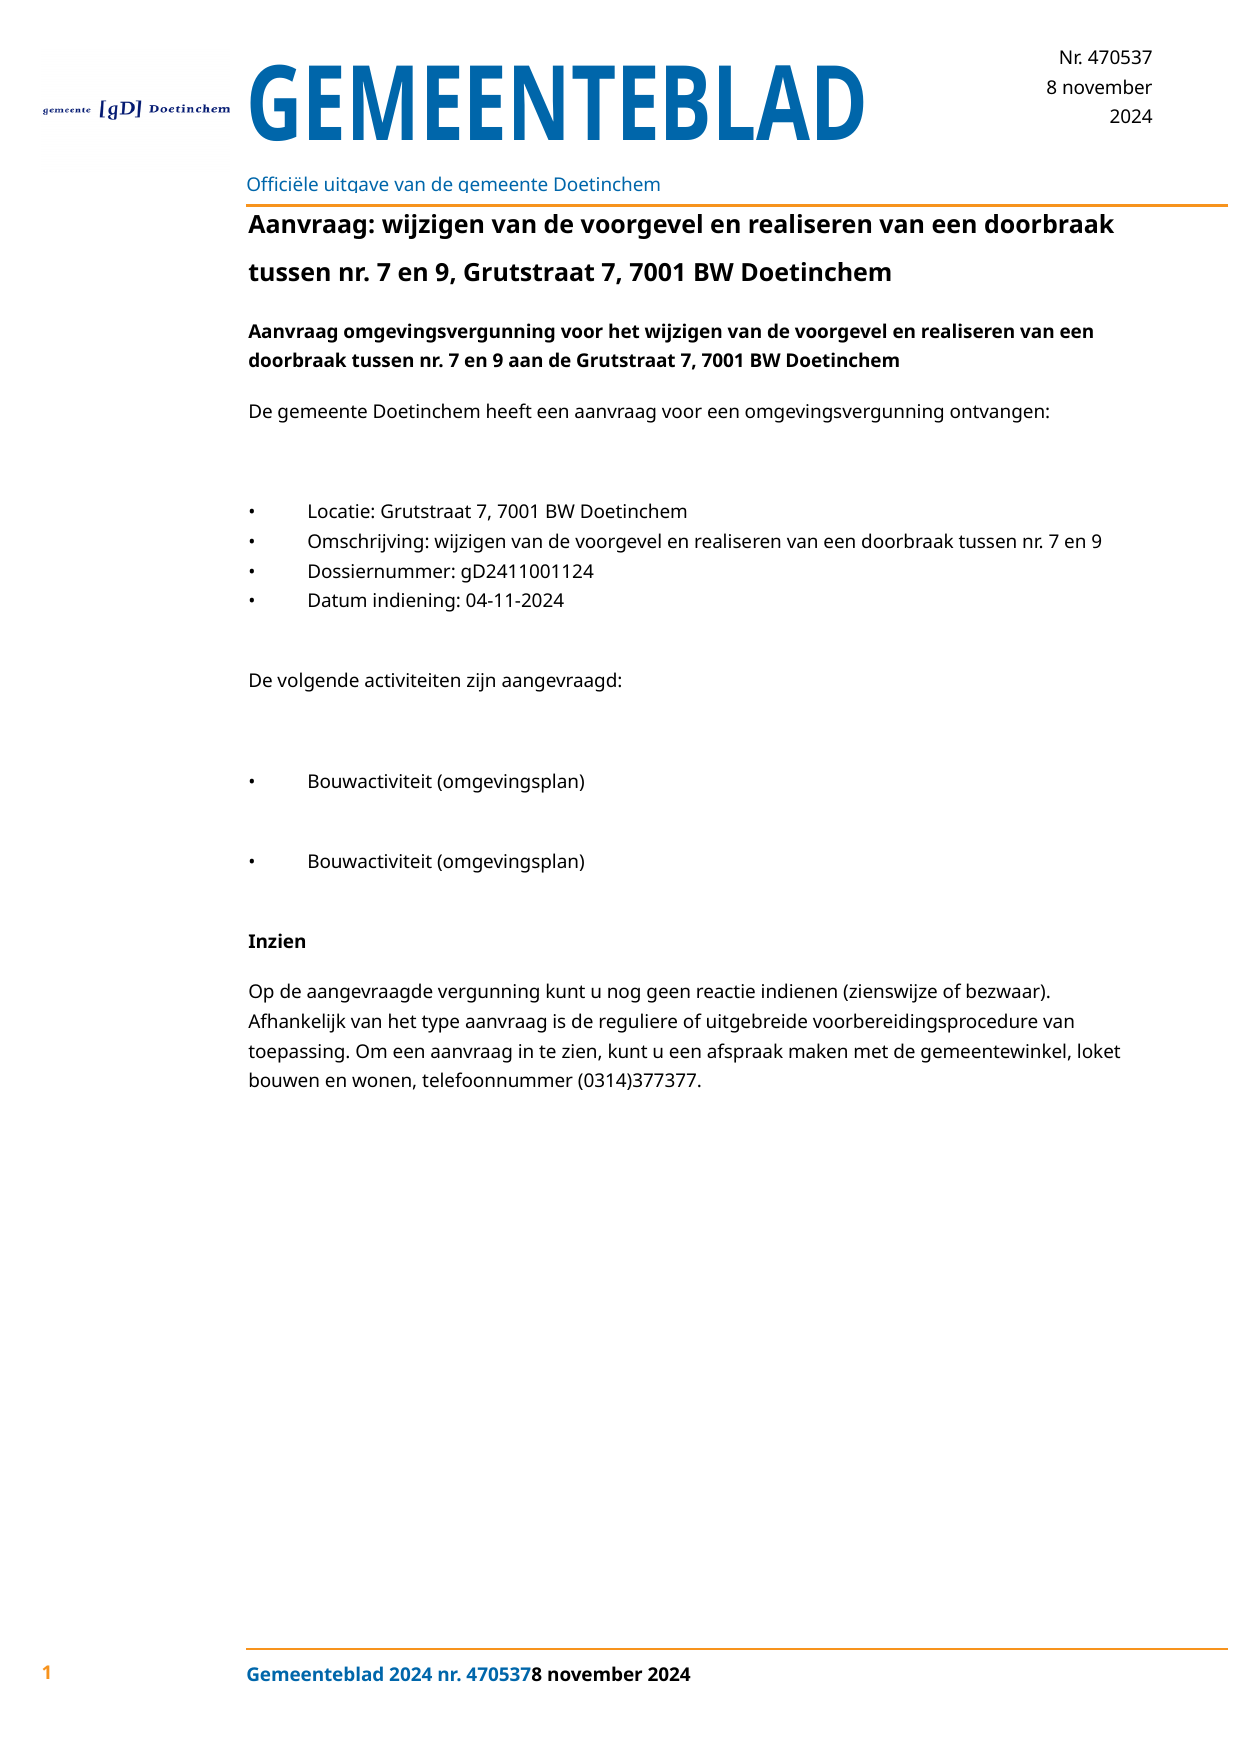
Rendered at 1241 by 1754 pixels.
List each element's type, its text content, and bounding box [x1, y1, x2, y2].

text Inzien [248, 928, 1152, 954]
list Dossiernummer: gD2411001124 [248, 558, 1152, 584]
picture [41, 47, 231, 172]
text Aanvraag omgevingsvergunning voor het wijzigen van de voorgevel en realiseren van een doorbraak tussen nr. 7 en 9 aan de Grutstraat 7, 7001 BW Doetinchem [248, 318, 1152, 373]
text Aanvraag: wijzigen van de voorgevel en realiseren van een doorbraak tussen nr. 7 en 9, Grutstraat 7, 7001 BW Doetinchem [248, 207, 1152, 288]
list Datum indiening: 04-11-2024 [248, 587, 1152, 613]
list Omschrijving: wijzigen van de voorgevel en realiseren van een doorbraak tussen nr. 7 en 9 [248, 528, 1152, 554]
list Bouwactiviteit (omgevingsplan) [248, 768, 1152, 794]
text De gemeente Doetinchem heeft een aanvraag voor een omgevingsvergunning ontvangen: [248, 398, 1152, 424]
text Op de aangevraagde vergunning kunt u nog geen reactie indienen (zienswijze of bezwaar). Afhankelijk van het type aanvraag is de reguliere of uitgebreide voorbereidingsprocedure van toepassing. Om een aanvraag in te zien, kunt u een afspraak maken met de gemeentewinkel, loket bouwen en wonen, telefoonnummer (0314)377377. [248, 979, 1152, 1093]
list Locatie: Grutstraat 7, 7001 BW Doetinchem [248, 499, 1152, 524]
list Bouwactiviteit (omgevingsplan) [248, 848, 1152, 874]
text De volgende activiteiten zijn aangevraagd: [248, 667, 1152, 693]
